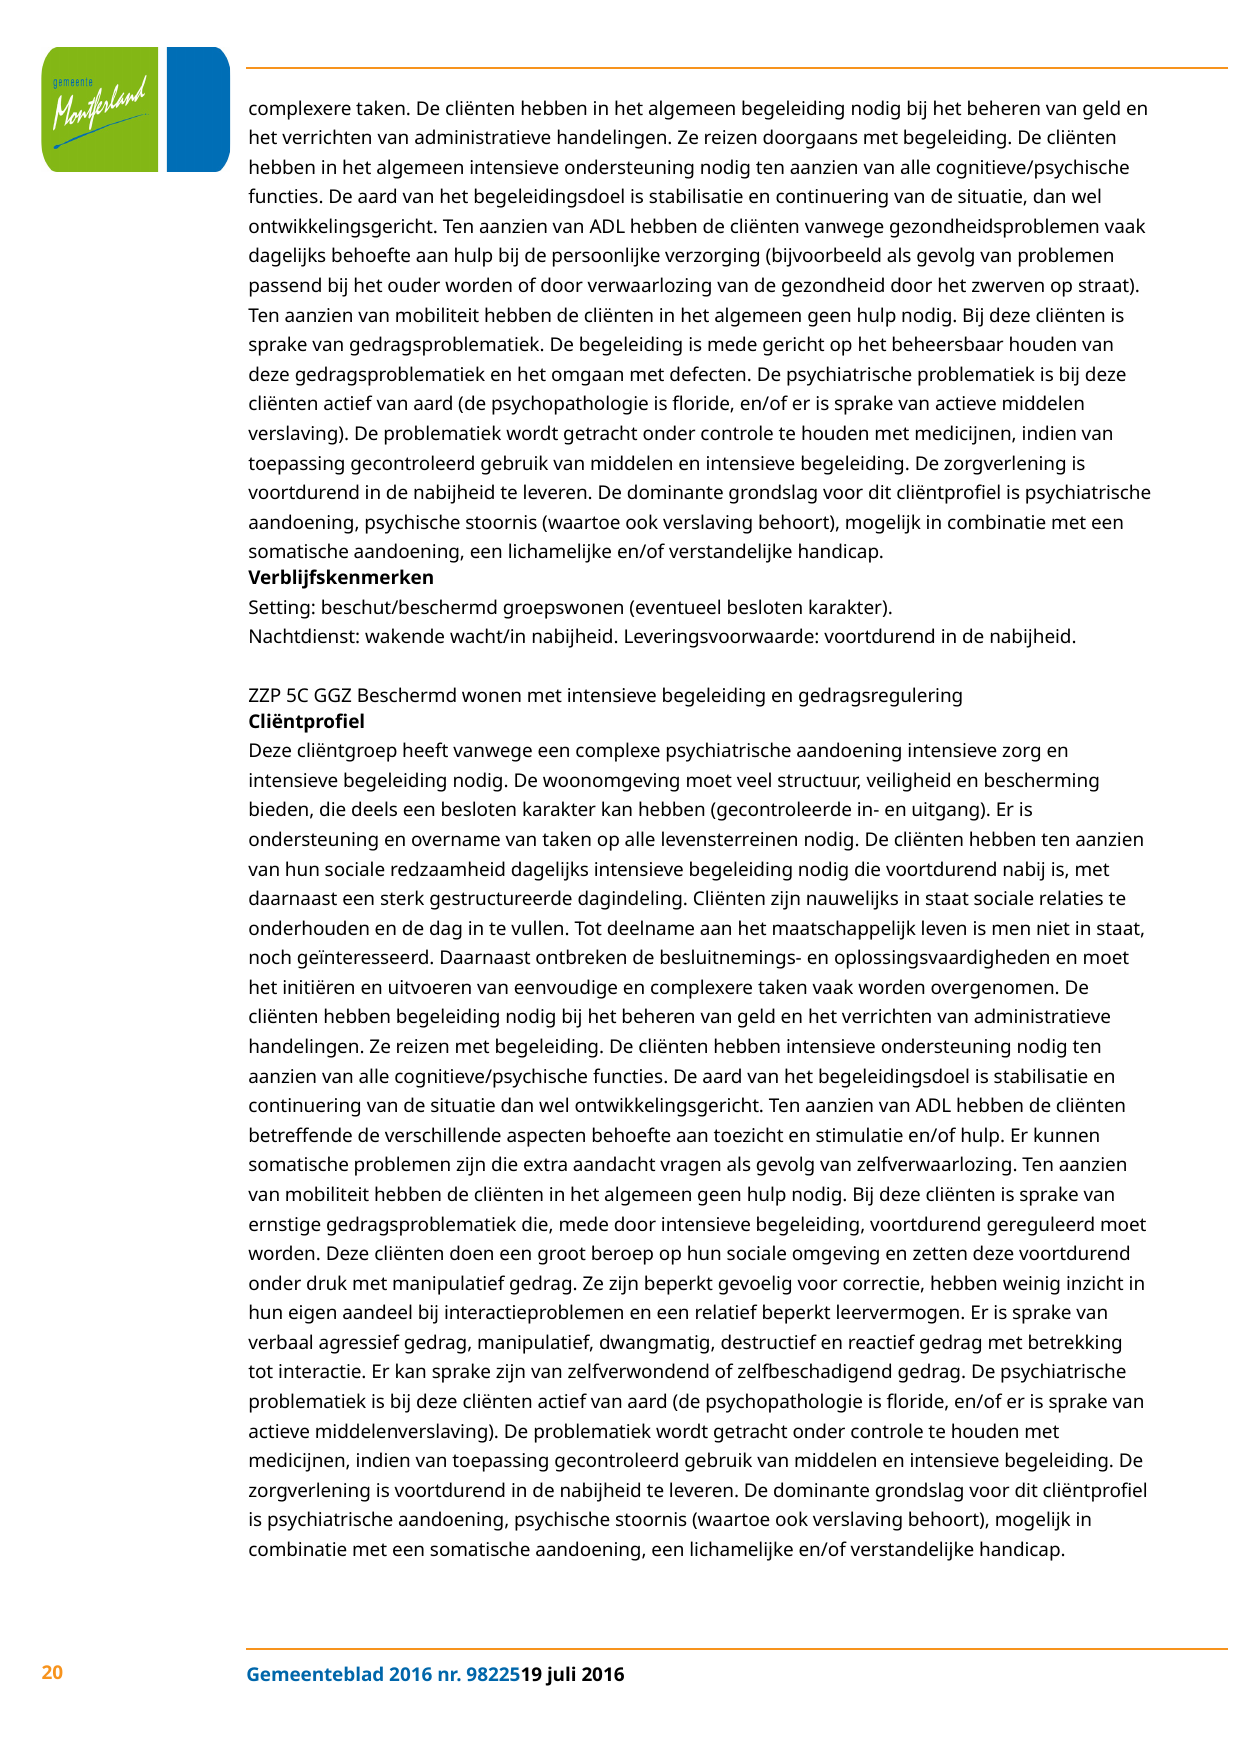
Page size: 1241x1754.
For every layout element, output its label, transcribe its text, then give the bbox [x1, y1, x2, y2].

table_cell complexere taken. De cliënten hebben in het algemeen begeleiding nodig bij het beheren van geld en het verrichten van administratieve handelingen. Ze reizen doorgaans met begeleiding. De cliënten hebben in het algemeen intensieve ondersteuning nodig ten aanzien van alle cognitieve/psychische functies. De aard van het begeleidingsdoel is stabilisatie en continuering van de situatie, dan wel ontwikkelingsgericht. Ten aanzien van ADL hebben de cliënten vanwege gezondheidsproblemen vaak dagelijks behoefte aan hulp bij de persoonlijke verzorging (bijvoorbeeld als gevolg van problemen passend bij het ouder worden of door verwaarlozing van de gezondheid door het zwerven op straat). Ten aanzien van mobiliteit hebben de cliënten in het algemeen geen hulp nodig. Bij deze cliënten is sprake van gedragsproblematiek. De begeleiding is mede gericht op het beheersbaar houden van deze gedragsproblematiek en het omgaan met defecten. De psychiatrische problematiek is bij deze cliënten actief van aard (de psychopathologie is floride, en/of er is sprake van actieve middelen verslaving). De problematiek wordt getracht onder controle te houden met medicijnen, indien van toepassing gecontroleerd gebruik van middelen en intensieve begeleiding. De zorgverlening is voortdurend in de nabijheid te leveren. De dominante grondslag voor dit cliëntprofiel is psychiatrische aandoening, psychische stoornis (waartoe ook verslaving behoort), mogelijk in combinatie met een somatische aandoening, een lichamelijke en/of verstandelijke handicap. [248, 95, 1152, 564]
picture [41, 47, 231, 172]
table_cell Cliëntprofiel Deze cliëntgroep heeft vanwege een complexe psychiatrische aandoening intensieve zorg en intensieve begeleiding nodig. De woonomgeving moet veel structuur, veiligheid en bescherming bieden, die deels een besloten karakter kan hebben (gecontroleerde in- en uitgang). Er is ondersteuning en overname van taken op alle levensterreinen nodig. De cliënten hebben ten aanzien van hun sociale redzaamheid dagelijks intensieve begeleiding nodig die voortdurend nabij is, met daarnaast een sterk gestructureerde dagindeling. Cliënten zijn nauwelijks in staat sociale relaties te onderhouden en de dag in te vullen. Tot deelname aan het maatschappelijk leven is men niet in staat, noch geïnteresseerd. Daarnaast ontbreken de besluitnemings- en oplossingsvaardigheden en moet het initiëren en uitvoeren van eenvoudige en complexere taken vaak worden overgenomen. De cliënten hebben begeleiding nodig bij het beheren van geld en het verrichten van administratieve handelingen. Ze reizen met begeleiding. De cliënten hebben intensieve ondersteuning nodig ten aanzien van alle cognitieve/psychische functies. De aard van het begeleidingsdoel is stabilisatie en continuering van de situatie dan wel ontwikkelingsgericht. Ten aanzien van ADL hebben de cliënten betreffende de verschillende aspecten behoefte aan toezicht en stimulatie en/of hulp. Er kunnen somatische problemen zijn die extra aandacht vragen als gevolg van zelfverwaarlozing. Ten aanzien van mobiliteit hebben de cliënten in het algemeen geen hulp nodig. Bij deze cliënten is sprake van ernstige gedragsproblematiek die, mede door intensieve begeleiding, voortdurend gereguleerd moet worden. Deze cliënten doen een groot beroep op hun sociale omgeving en zetten deze voortdurend onder druk met manipulatief gedrag. Ze zijn beperkt gevoelig voor correctie, hebben weinig inzicht in hun eigen aandeel bij interactieproblemen en een relatief beperkt leervermogen. Er is sprake van verbaal agressief gedrag, manipulatief, dwangmatig, destructief en reactief gedrag met betrekking tot interactie. Er kan sprake zijn van zelfverwondend of zelfbeschadigend gedrag. De psychiatrische problematiek is bij deze cliënten actief van aard (de psychopathologie is floride, en/of er is sprake van actieve middelenverslaving). De problematiek wordt getracht onder controle te houden met medicijnen, indien van toepassing gecontroleerd gebruik van middelen en intensieve begeleiding. De zorgverlening is voortdurend in de nabijheid te leveren. De dominante grondslag voor dit cliëntprofiel is psychiatrische aandoening, psychische stoornis (waartoe ook verslaving behoort), mogelijk in combinatie met een somatische aandoening, een lichamelijke en/of verstandelijke handicap. [248, 708, 1152, 1562]
table_header ZZP 5C GGZ Beschermd wonen met intensieve begeleiding en gedragsregulering [248, 682, 1152, 708]
table_cell Verblijfskenmerken Setting: beschut/beschermd groepswonen (eventueel besloten karakter). Nachtdienst: wakende wacht/in nabijheid. Leveringsvoorwaarde: voortdurend in de nabijheid. [248, 564, 1152, 649]
